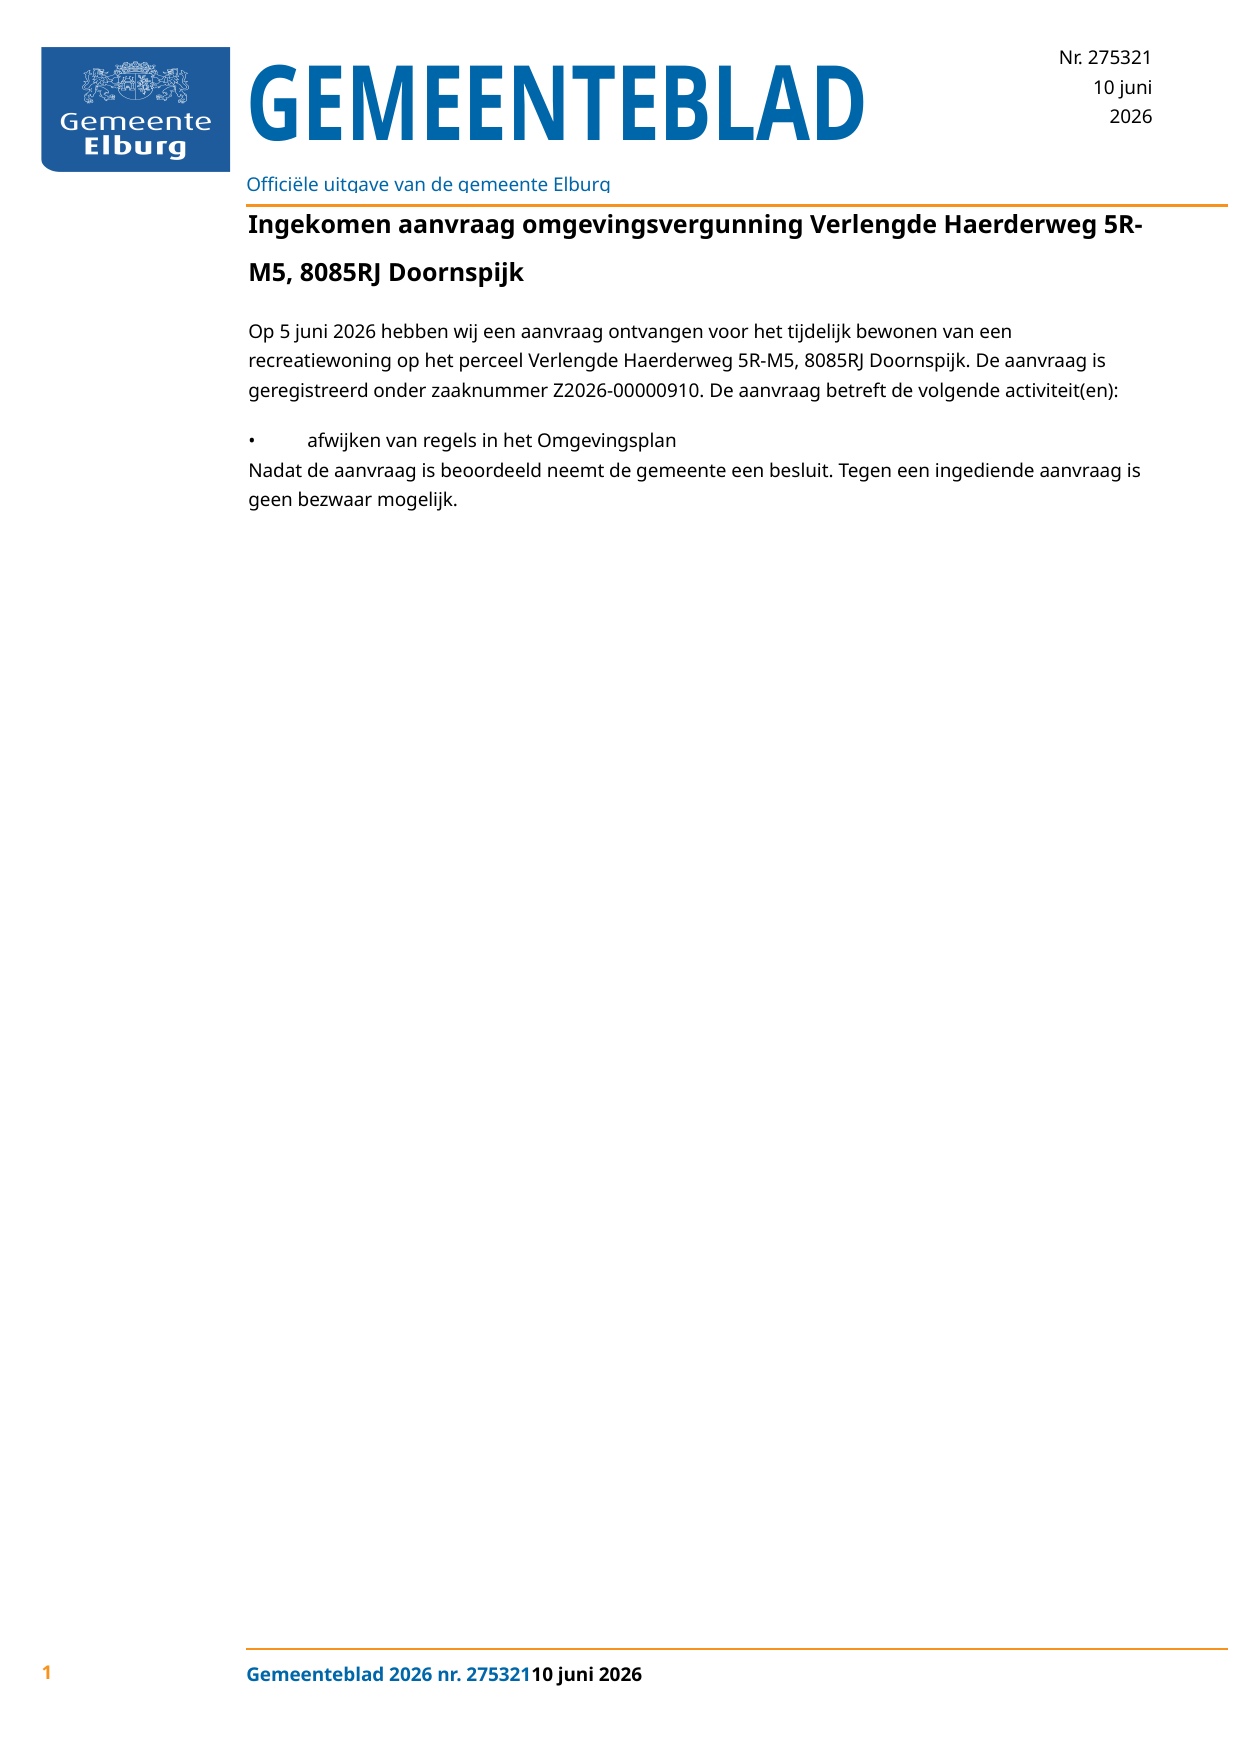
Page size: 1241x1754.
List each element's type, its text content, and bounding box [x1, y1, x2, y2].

text Nadat de aanvraag is beoordeeld neemt de gemeente een besluit. Tegen een ingediende aanvraag is geen bezwaar mogelijk. [248, 457, 1152, 512]
text Op 5 juni 2026 hebben wij een aanvraag ontvangen voor het tijdelijk bewonen van een recreatiewoning op het perceel Verlengde Haerderweg 5R-M5, 8085RJ Doornspijk. De aanvraag is geregistreerd onder zaaknummer Z2026-00000910. De aanvraag betreft de volgende activiteit(en): [248, 318, 1152, 403]
list afwijken van regels in het Omgevingsplan [248, 427, 1152, 453]
picture [41, 47, 231, 172]
text Ingekomen aanvraag omgevingsvergunning Verlengde Haerderweg 5R-M5, 8085RJ Doornspijk [248, 207, 1152, 288]
